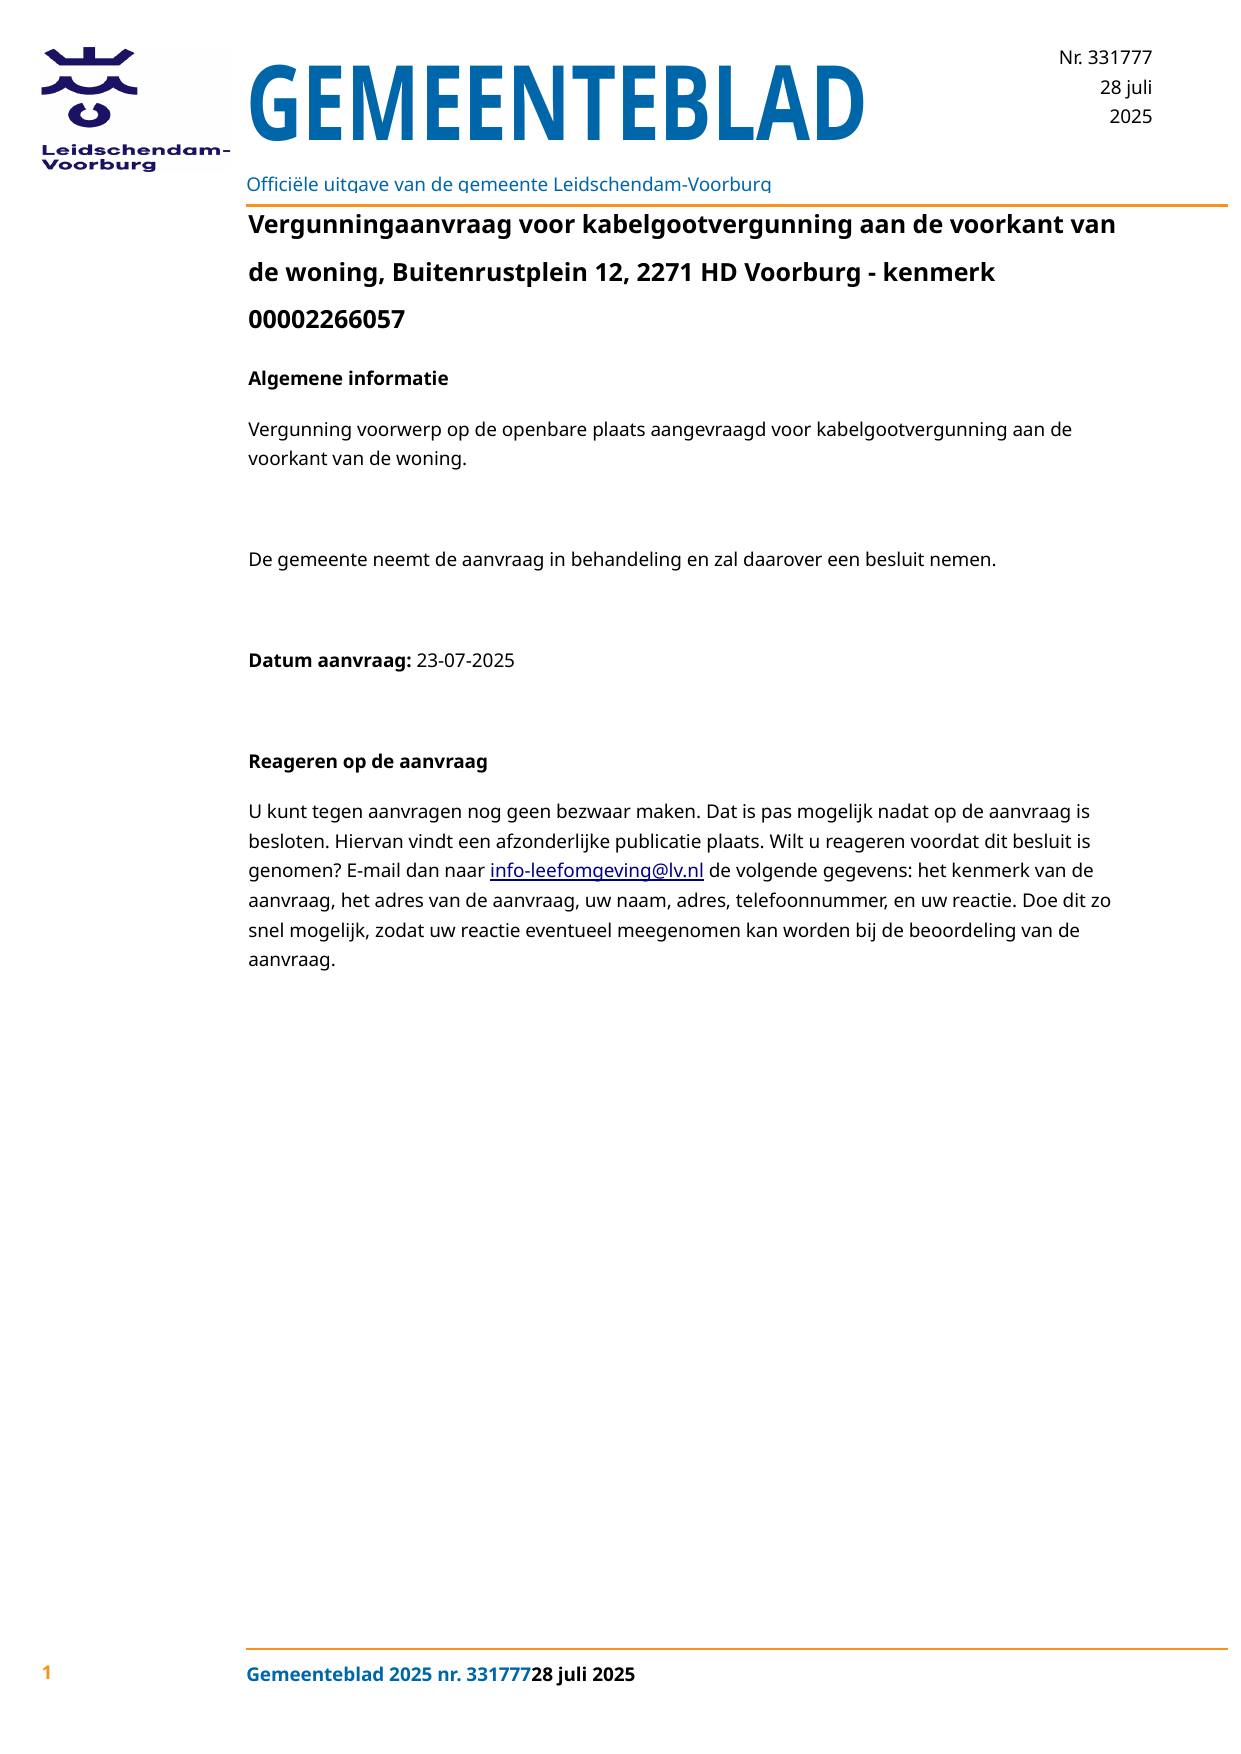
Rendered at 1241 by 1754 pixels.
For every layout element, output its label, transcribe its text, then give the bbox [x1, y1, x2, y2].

text Datum aanvraag: 23-07-2025 [248, 647, 1152, 673]
text De gemeente neemt de aanvraag in behandeling en zal daarover een besluit nemen. [248, 546, 1152, 572]
text Vergunningaanvraag voor kabelgootvergunning aan de voorkant van de woning, Buitenrustplein 12, 2271 HD Voorburg - kenmerk 00002266057 [248, 207, 1152, 336]
text Reageren op de aanvraag [248, 748, 1152, 774]
text Vergunning voorwerp op de openbare plaats aangevraagd voor kabelgootvergunning aan de voorkant van de woning. [248, 416, 1152, 471]
text Algemene informatie [248, 366, 1152, 391]
picture [41, 47, 231, 172]
text U kunt tegen aanvragen nog geen bezwaar maken. Dat is pas mogelijk nadat op de aanvraag is besloten. Hiervan vindt een afzonderlijke publicatie plaats. Wilt u reageren voordat dit besluit is genomen? E-mail dan naar info-leefomgeving@lv.nl de volgende gegevens: het kenmerk van de aanvraag, het adres van de aanvraag, uw naam, adres, telefoonnummer, en uw reactie. Doe dit zo snel mogelijk, zodat uw reactie eventueel meegenomen kan worden bij de beoordeling van de aanvraag. [248, 798, 1152, 972]
